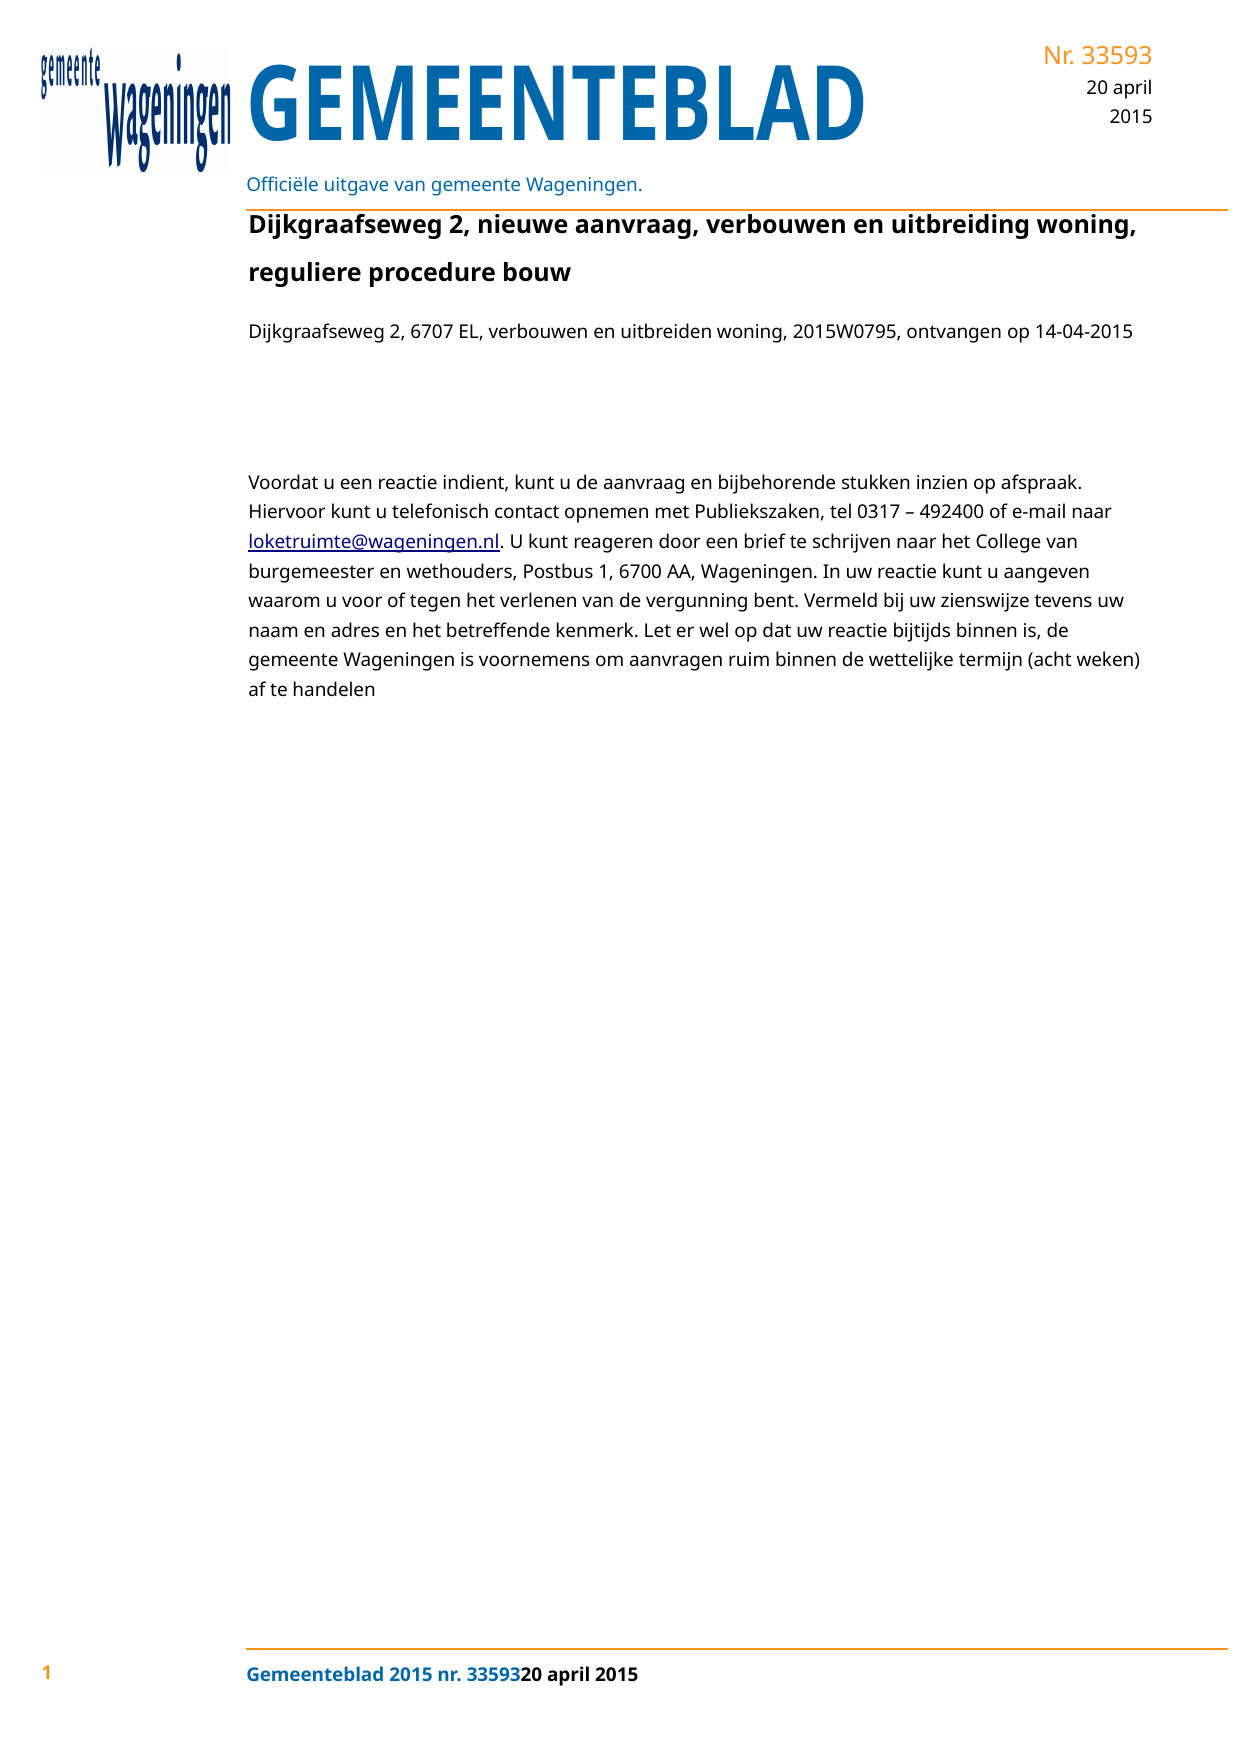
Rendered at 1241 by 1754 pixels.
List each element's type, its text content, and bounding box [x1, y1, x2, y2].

text Dijkgraafseweg 2, 6707 EL, verbouwen en uitbreiden woning, 2015W0795, ontvangen op 14-04-2015 [248, 318, 1152, 344]
picture [41, 47, 231, 172]
text Voordat u een reactie indient, kunt u de aanvraag en bijbehorende stukken inzien op afspraak. Hiervoor kunt u telefonisch contact opnemen met Publiekszaken, tel 0317 – 492400 of e-mail naar loketruimte@wageningen.nl. U kunt reageren door een brief te schrijven naar het College van burgemeester en wethouders, Postbus 1, 6700 AA, Wageningen. In uw reactie kunt u aangeven waarom u voor of tegen het verlenen van de vergunning bent. Vermeld bij uw zienswijze tevens uw naam en adres en het betreffende kenmerk. Let er wel op dat uw reactie bijtijds binnen is, de gemeente Wageningen is voornemens om aanvragen ruim binnen de wettelijke termijn (acht weken) af te handelen [248, 469, 1152, 702]
text Dijkgraafseweg 2, nieuwe aanvraag, verbouwen en uitbreiding woning, reguliere procedure bouw [248, 211, 1152, 288]
